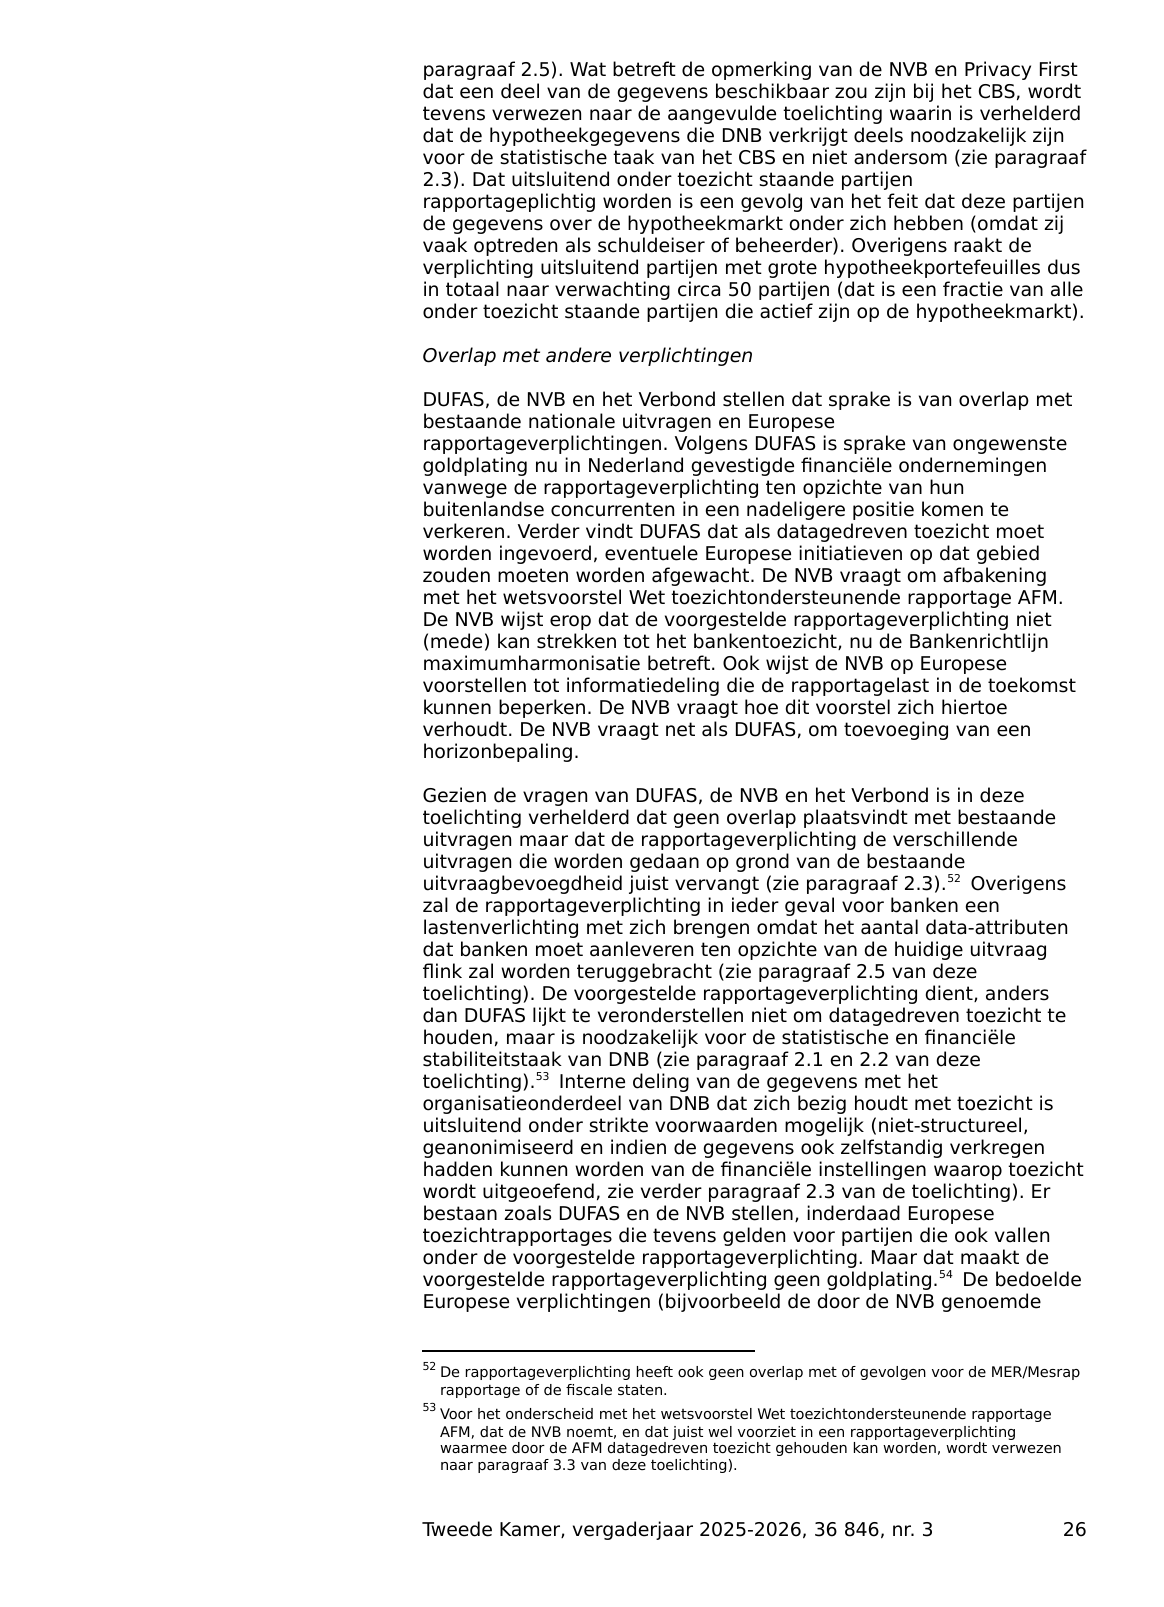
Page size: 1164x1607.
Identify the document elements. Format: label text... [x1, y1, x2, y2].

text paragraaf 2.5). Wat betreft de opmerking van de NVB en Privacy First dat een deel van de gegevens beschikbaar zou zijn bij het CBS, wordt tevens verwezen naar de aangevulde toelichting waarin is verhelderd dat de hypotheekgegevens die DNB verkrijgt deels noodzakelijk zijn voor de statistische taak van het CBS en niet andersom (zie paragraaf 2.3). Dat uitsluitend onder toezicht staande partijen rapportageplichtig worden is een gevolg van het feit dat deze partijen de gegevens over de hypotheekmarkt onder zich hebben (omdat zij vaak optreden als schuldeiser of beheerder). Overigens raakt de verplichting uitsluitend partijen met grote hypotheekportefeuilles dus in totaal naar verwachting circa 50 partijen (dat is een fractie van alle onder toezicht staande partijen die actief zijn op de hypotheekmarkt). [422, 59, 1087, 323]
subtitle Overlap met andere verplichtingen [422, 345, 1087, 367]
text Voor het onderscheid met het wetsvoorstel Wet toezichtondersteunende rapportage AFM, dat de NVB noemt, en dat juist wel voorziet in een rapportageverplichting waarmee door de AFM datagedreven toezicht gehouden kan worden, wordt verwezen naar paragraaf 3.3 van deze toelichting). [422, 1402, 1087, 1474]
text DUFAS, de NVB en het Verbond stellen dat sprake is van overlap met bestaande nationale uitvragen en Europese rapportageverplichtingen. Volgens DUFAS is sprake van ongewenste goldplating nu in Nederland gevestigde financiële ondernemingen vanwege de rapportageverplichting ten opzichte van hun buitenlandse concurrenten in een nadeligere positie komen te verkeren. Verder vindt DUFAS dat als datagedreven toezicht moet worden ingevoerd, eventuele Europese initiatieven op dat gebied zouden moeten worden afgewacht. De NVB vraagt om afbakening met het wetsvoorstel Wet toezichtondersteunende rapportage AFM. De NVB wijst erop dat de voorgestelde rapportageverplichting niet (mede) kan strekken tot het bankentoezicht, nu de Bankenrichtlijn maximumharmonisatie betreft. Ook wijst de NVB op Europese voorstellen tot informatiedeling die de rapportagelast in de toekomst kunnen beperken. De NVB vraagt hoe dit voorstel zich hiertoe verhoudt. De NVB vraagt net als DUFAS, om toevoeging van een horizonbepaling. [422, 389, 1087, 763]
text De rapportageverplichting heeft ook geen overlap met of gevolgen voor de MER/Mesrap rapportage of de fiscale staten. [422, 1360, 1087, 1399]
text Gezien de vragen van DUFAS, de NVB en het Verbond is in deze toelichting verhelderd dat geen overlap plaatsvindt met bestaande uitvragen maar dat de rapportageverplichting de verschillende uitvragen die worden gedaan op grond van de bestaande uitvraagbevoegdheid juist vervangt (zie paragraaf 2.3). Overigens zal de rapportageverplichting in ieder geval voor banken een lastenverlichting met zich brengen omdat het aantal data-attributen dat banken moet aanleveren ten opzichte van de huidige uitvraag flink zal worden teruggebracht (zie paragraaf 2.5 van deze toelichting). De voorgestelde rapportageverplichting dient, anders dan DUFAS lijkt te veronderstellen niet om datagedreven toezicht te houden, maar is noodzakelijk voor de statistische en financiële stabiliteitstaak van DNB (zie paragraaf 2.1 en 2.2 van deze toelichting). Interne deling van de gegevens met het organisatieonderdeel van DNB dat zich bezig houdt met toezicht is uitsluitend onder strikte voorwaarden mogelijk (niet-structureel, geanonimiseerd en indien de gegevens ook zelfstandig verkregen hadden kunnen worden van de financiële instellingen waarop toezicht wordt uitgeoefend, zie verder paragraaf 2.3 van de toelichting). Er bestaan zoals DUFAS en de NVB stellen, inderdaad Europese toezichtrapportages die tevens gelden voor partijen die ook vallen onder de voorgestelde rapportageverplichting. Maar dat maakt de voorgestelde rapportageverplichting geen goldplating. De bedoelde Europese verplichtingen (bijvoorbeeld de door de NVB genoemde [422, 785, 1087, 1312]
